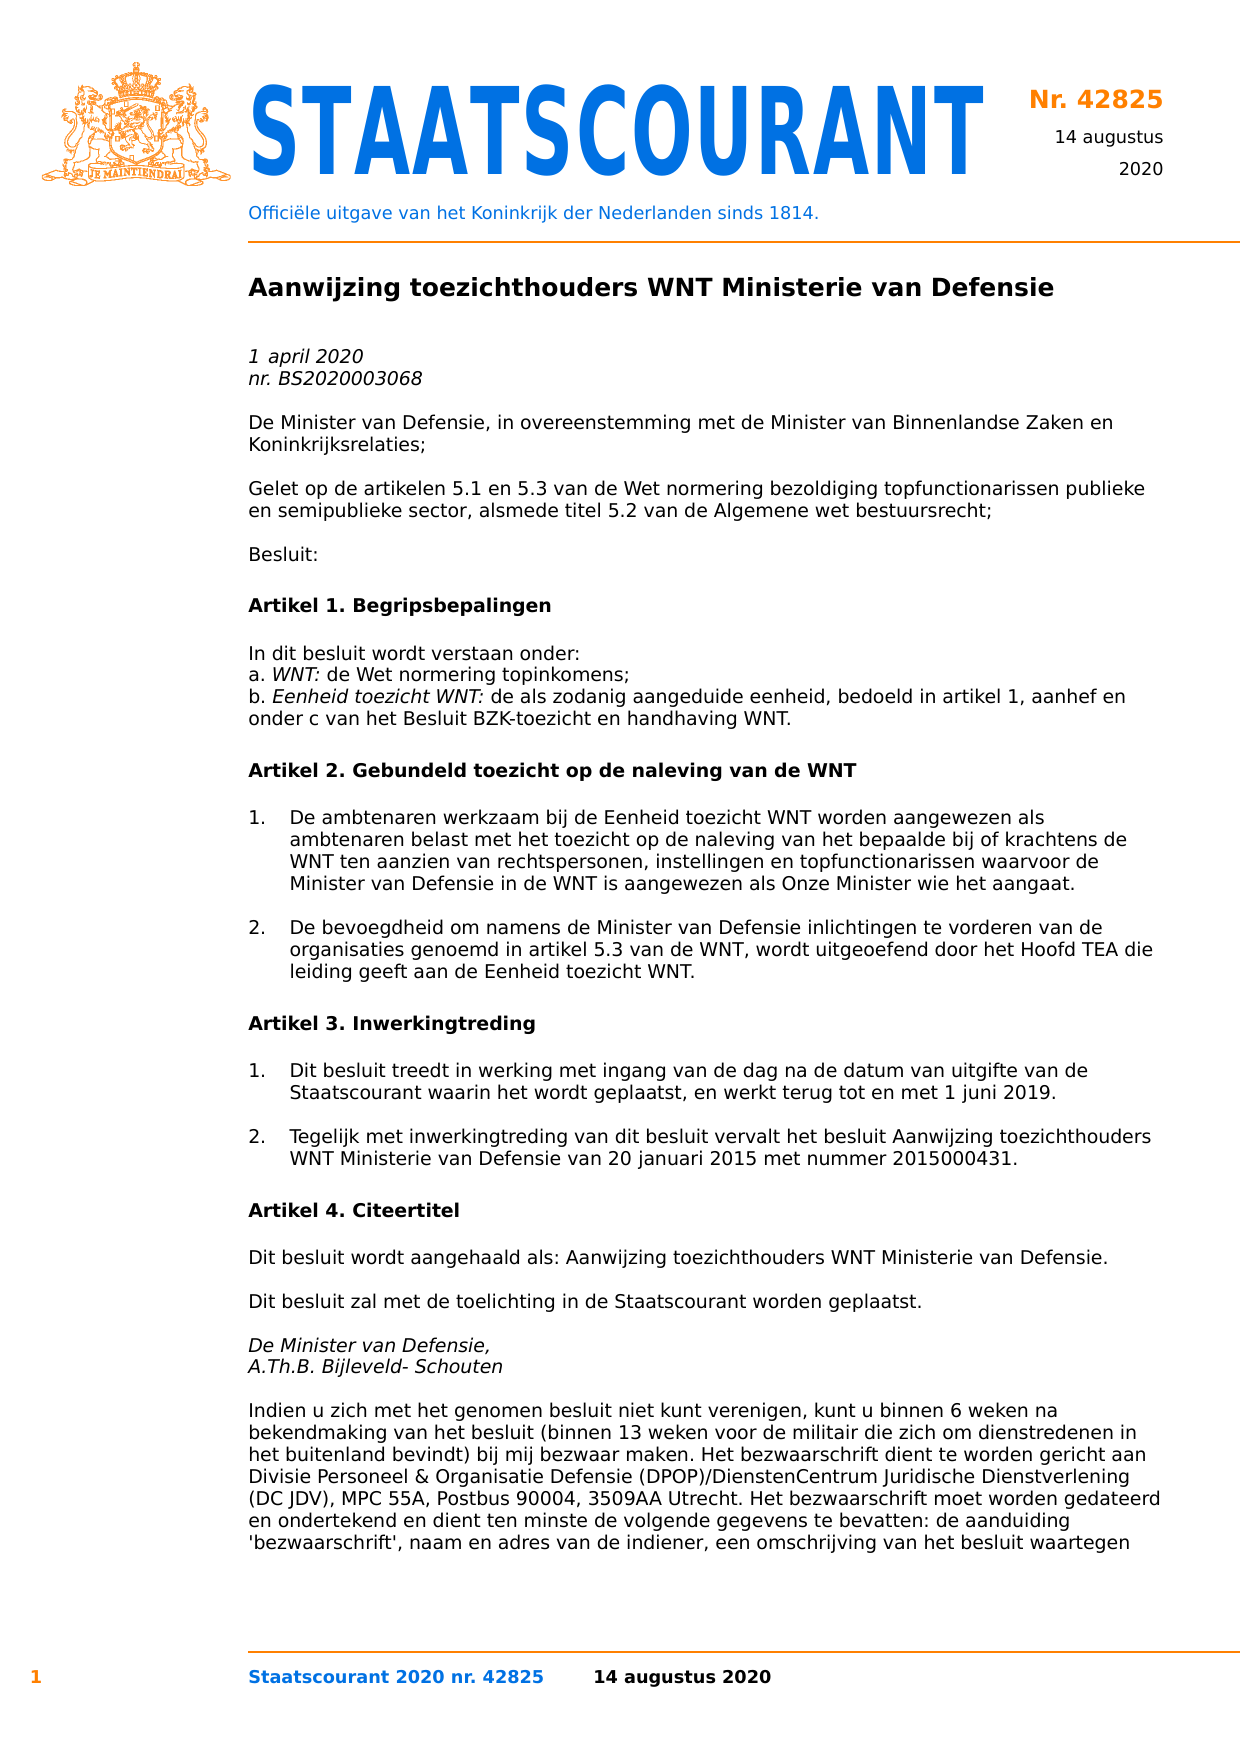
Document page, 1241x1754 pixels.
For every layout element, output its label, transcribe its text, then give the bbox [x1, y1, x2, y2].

text Indien u zich met het genomen besluit niet kunt verenigen, kunt u binnen 6 weken na bekendmaking van het besluit (binnen 13 weken voor de militair die zich om dienstredenen in het buitenland bevindt) bij mij bezwaar maken. Het bezwaarschrift dient te worden gericht aan Divisie Personeel & Organisatie Defensie (DPOP)/DienstenCentrum Juridische Dienstverlening (DC JDV), MPC 55A, Postbus 90004, 3509AA Utrecht. Het bezwaarschrift moet worden gedateerd en ondertekend en dient ten minste de volgende gegevens te bevatten: de aanduiding 'bezwaarschrift', naam en adres van de indiener, een omschrijving van het besluit waartegen [248, 1400, 1163, 1554]
text 1 april 2020 [248, 346, 1163, 368]
text De Minister van Defensie, in overeenstemming met de Minister van Binnenlandse Zaken en Koninkrijksrelaties; [248, 412, 1163, 456]
subtitle Artikel 3. Inwerkingtreding [248, 1013, 1163, 1035]
table_cell 2020 [998, 153, 1240, 203]
text De Minister van Defensie, A.Th.B. Bijleveld- Schouten [248, 1334, 1163, 1378]
text a. WNT: de Wet normering topinkomens; [248, 664, 1163, 686]
table_header Nr. 42825 [998, 62, 1240, 121]
text nr. BS2020003068 [248, 368, 1163, 390]
text b. Eenheid toezicht WNT: de als zodanig aangeduide eenheid, bedoeld in artikel 1, aanhef en onder c van het Besluit BZK-toezicht en handhaving WNT. [248, 686, 1163, 730]
text 2. Tegelijk met inwerkingtreding van dit besluit vervalt het besluit Aanwijzing toezichthouders WNT Ministerie van Defensie van 20 januari 2015 met nummer 2015000431. [248, 1126, 1163, 1170]
text Dit besluit zal met de toelichting in de Staatscourant worden geplaatst. [248, 1291, 1163, 1313]
subtitle Artikel 1. Begripsbepalingen [248, 595, 1163, 617]
table_header [25, 62, 248, 241]
text 1. Dit besluit treedt in werking met ingang van de dag na de datum van uitgifte van de Staatscourant waarin het wordt geplaatst, en werkt terug tot en met 1 juni 2019. [248, 1060, 1163, 1104]
subtitle Aanwijzing toezichthouders WNT Ministerie van Defensie [248, 273, 1163, 302]
picture [41, 62, 231, 186]
table_cell Officiële uitgave van het Koninkrijk der Nederlanden sinds 1814. [248, 203, 1240, 241]
table_cell 14 augustus [998, 121, 1240, 153]
subtitle Artikel 2. Gebundeld toezicht op de naleving van de WNT [248, 760, 1163, 782]
text Gelet op de artikelen 5.1 en 5.3 van de Wet normering bezoldiging topfunctionarissen publieke en semipublieke sector, alsmede titel 5.2 van de Algemene wet bestuursrecht; [248, 478, 1163, 522]
text 1. De ambtenaren werkzaam bij de Eenheid toezicht WNT worden aangewezen als ambtenaren belast met het toezicht op de naleving van het bepaalde bij of krachtens de WNT ten aanzien van rechtspersonen, instellingen en topfunctionarissen waarvoor de Minister van Defensie in de WNT is aangewezen als Onze Minister wie het aangaat. [248, 807, 1163, 895]
text Besluit: [248, 543, 1163, 565]
text Dit besluit wordt aangehaald als: Aanwijzing toezichthouders WNT Ministerie van Defensie. [248, 1247, 1163, 1269]
text In dit besluit wordt verstaan onder: [248, 642, 1163, 664]
table_header STAATSCOURANT [248, 62, 998, 203]
subtitle Artikel 4. Citeertitel [248, 1200, 1163, 1222]
text 2. De bevoegdheid om namens de Minister van Defensie inlichtingen te vorderen van de organisaties genoemd in artikel 5.3 van de WNT, wordt uitgeoefend door het Hoofd TEA die leiding geeft aan de Eenheid toezicht WNT. [248, 917, 1163, 983]
